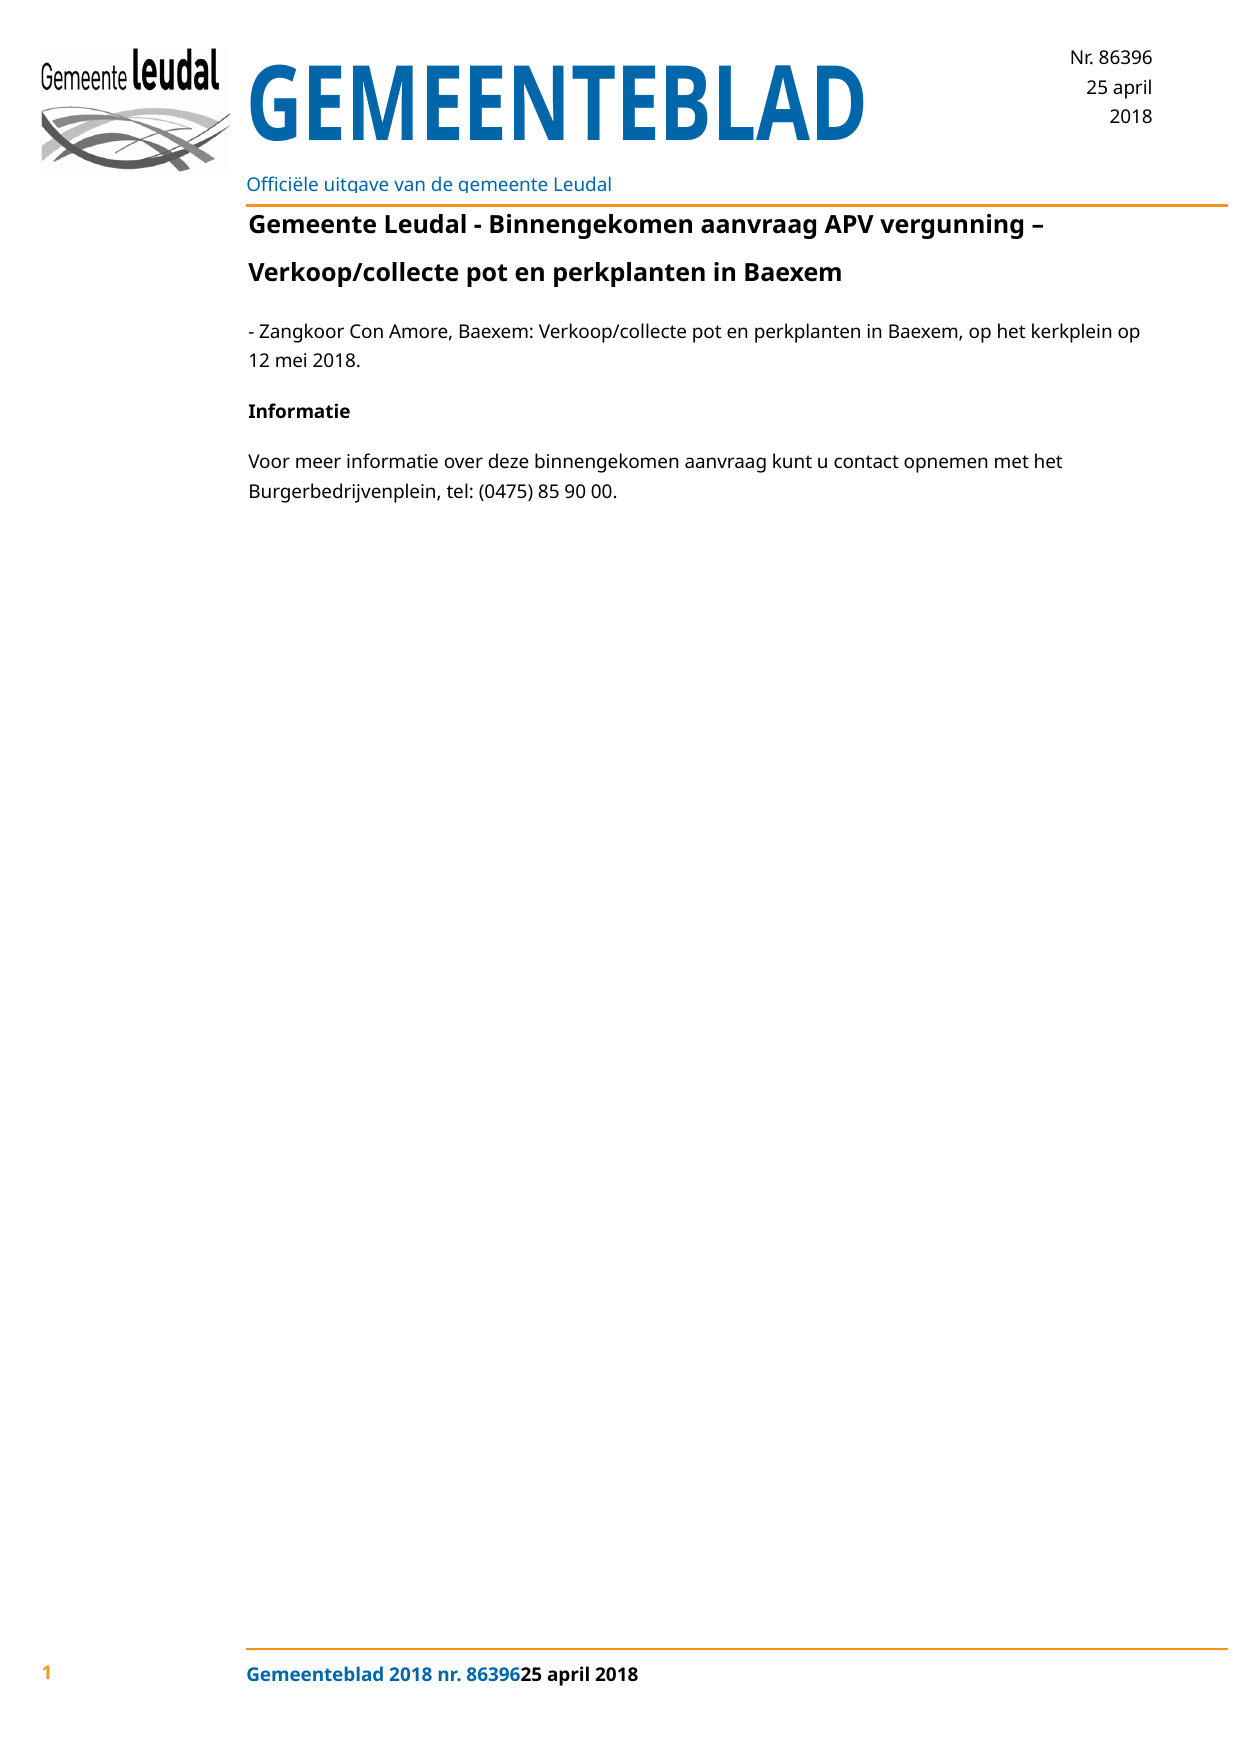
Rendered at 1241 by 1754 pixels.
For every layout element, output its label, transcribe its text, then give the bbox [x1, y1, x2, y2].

text Informatie [248, 398, 1152, 424]
picture [41, 47, 231, 172]
text Gemeente Leudal - Binnengekomen aanvraag APV vergunning – Verkoop/collecte pot en perkplanten in Baexem [248, 207, 1152, 288]
text Voor meer informatie over deze binnengekomen aanvraag kunt u contact opnemen met het Burgerbedrijvenplein, tel: (0475) 85 90 00. [248, 448, 1152, 504]
text - Zangkoor Con Amore, Baexem: Verkoop/collecte pot en perkplanten in Baexem, op het kerkplein op 12 mei 2018. [248, 318, 1152, 373]
